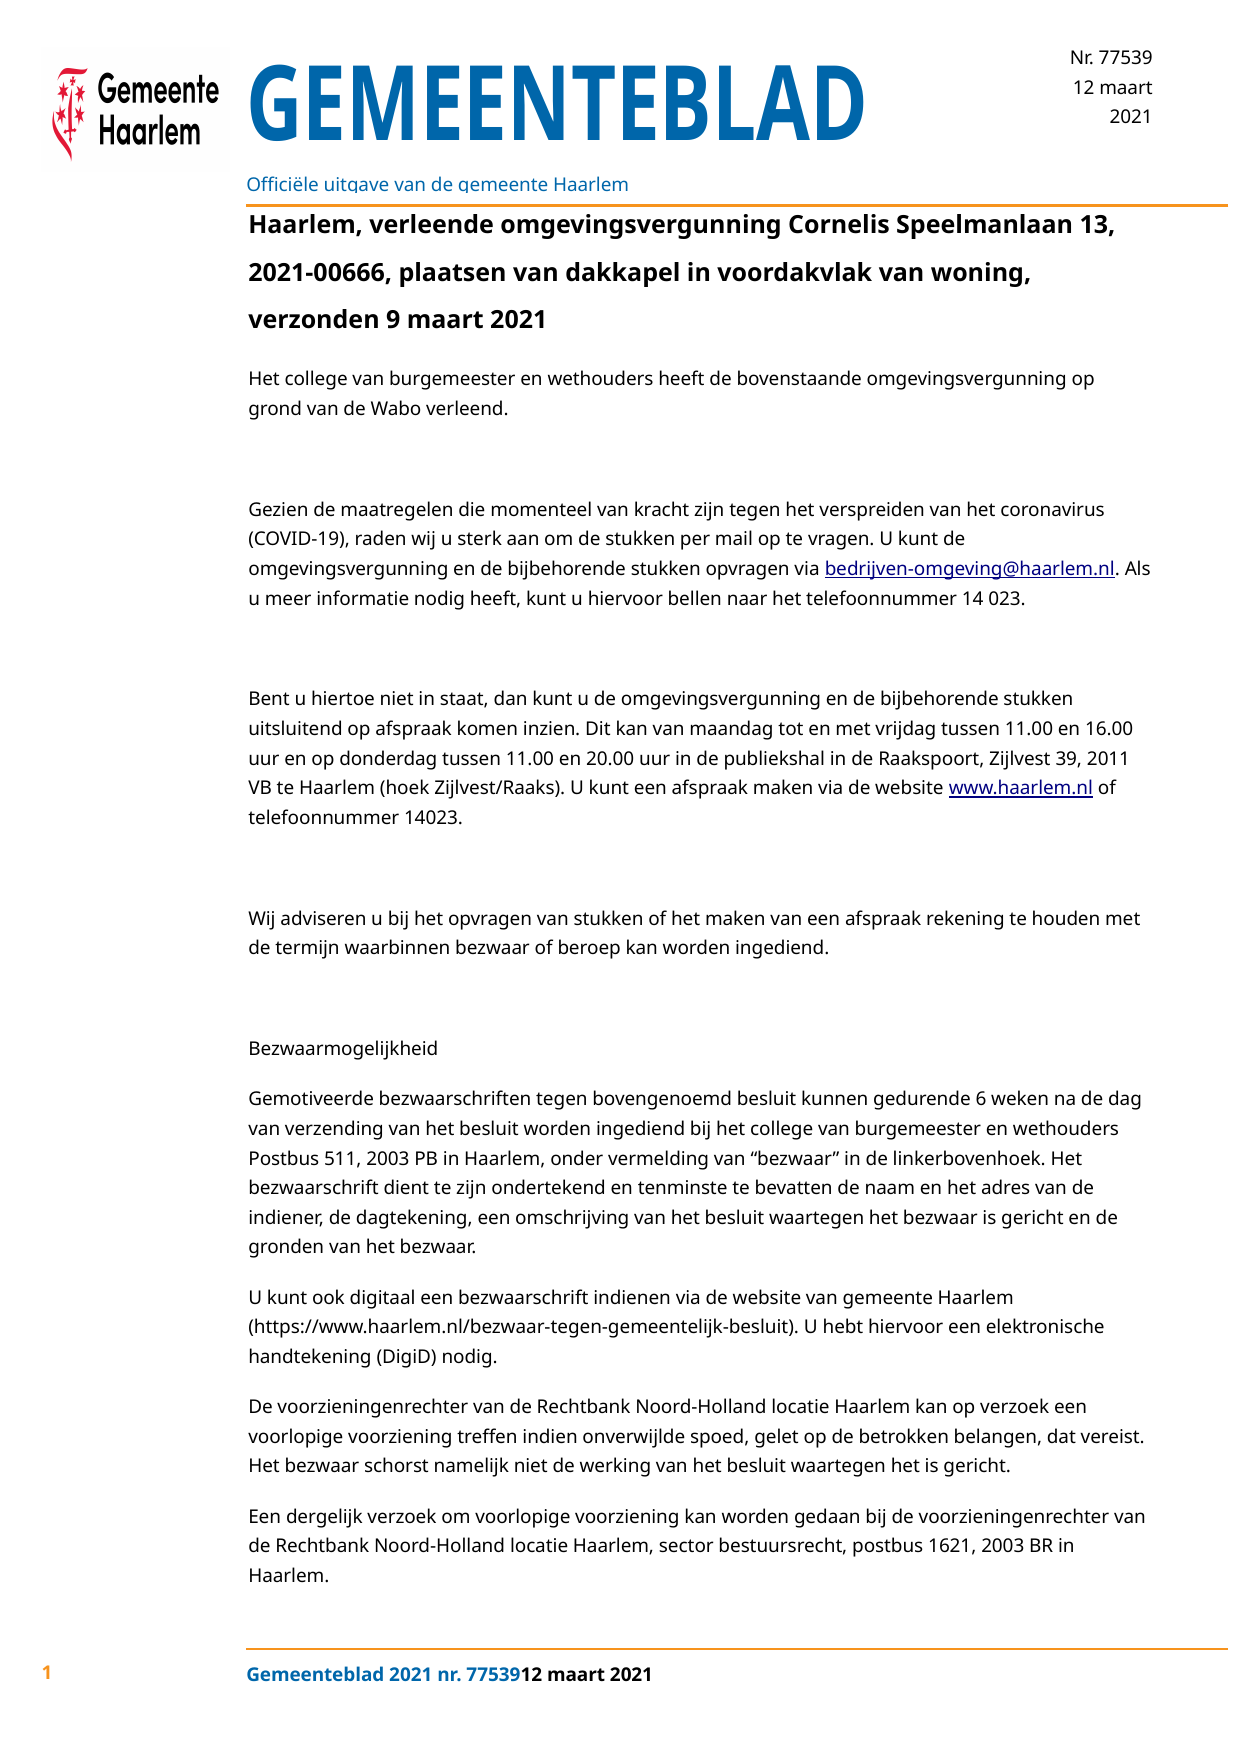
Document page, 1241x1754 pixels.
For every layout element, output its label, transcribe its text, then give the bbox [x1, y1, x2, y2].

text Bent u hiertoe niet in staat, dan kunt u de omgevingsvergunning en de bijbehorende stukken uitsluitend op afspraak komen inzien. Dit kan van maandag tot en met vrijdag tussen 11.00 en 16.00 uur en op donderdag tussen 11.00 en 20.00 uur in de publiekshal in de Raakspoort, Zijlvest 39, 2011 VB te Haarlem (hoek Zijlvest/Raaks). U kunt een afspraak maken via de website www.haarlem.nl of telefoonnummer 14023. [248, 686, 1152, 829]
text De voorzieningenrechter van de Rechtbank Noord-Holland locatie Haarlem kan op verzoek een voorlopige voorziening treffen indien onverwijlde spoed, gelet op de betrokken belangen, dat vereist. Het bezwaar schorst namelijk niet de werking van het besluit waartegen het is gericht. [248, 1393, 1152, 1478]
text U kunt ook digitaal een bezwaarschrift indienen via de website van gemeente Haarlem (https://www.haarlem.nl/bezwaar-tegen-gemeentelijk-besluit). U hebt hiervoor een elektronische handtekening (DigiD) nodig. [248, 1284, 1152, 1369]
text Haarlem, verleende omgevingsvergunning Cornelis Speelmanlaan 13, 2021-00666, plaatsen van dakkapel in voordakvlak van woning, verzonden 9 maart 2021 [248, 207, 1152, 336]
text Een dergelijk verzoek om voorlopige voorziening kan worden gedaan bij de voorzieningenrechter van de Rechtbank Noord-Holland locatie Haarlem, sector bestuursrecht, postbus 1621, 2003 BR in Haarlem. [248, 1503, 1152, 1588]
text Het college van burgemeester en wethouders heeft de bovenstaande omgevingsvergunning op grond van de Wabo verleend. [248, 366, 1152, 421]
text Wij adviseren u bij het opvragen van stukken of het maken van een afspraak rekening te houden met de termijn waarbinnen bezwaar of beroep kan worden ingediend. [248, 905, 1152, 960]
text Gemotiveerde bezwaarschriften tegen bovengenoemd besluit kunnen gedurende 6 weken na de dag van verzending van het besluit worden ingediend bij het college van burgemeester en wethouders Postbus 511, 2003 PB in Haarlem, onder vermelding van “bezwaar” in de linkerbovenhoek. Het bezwaarschrift dient te zijn ondertekend en tenminste te bevatten de naam en het adres van de indiener, de dagtekening, een omschrijving van het besluit waartegen het bezwaar is gericht en de gronden van het bezwaar. [248, 1086, 1152, 1259]
picture [41, 47, 231, 172]
text Bezwaarmogelijkheid [248, 1035, 1152, 1061]
text Gezien de maatregelen die momenteel van kracht zijn tegen het verspreiden van het coronavirus (COVID-19), raden wij u sterk aan om de stukken per mail op te vragen. U kunt de omgevingsvergunning en de bijbehorende stukken opvragen via bedrijven-omgeving@haarlem.nl. Als u meer informatie nodig heeft, kunt u hiervoor bellen naar het telefoonnummer 14 023. [248, 496, 1152, 610]
